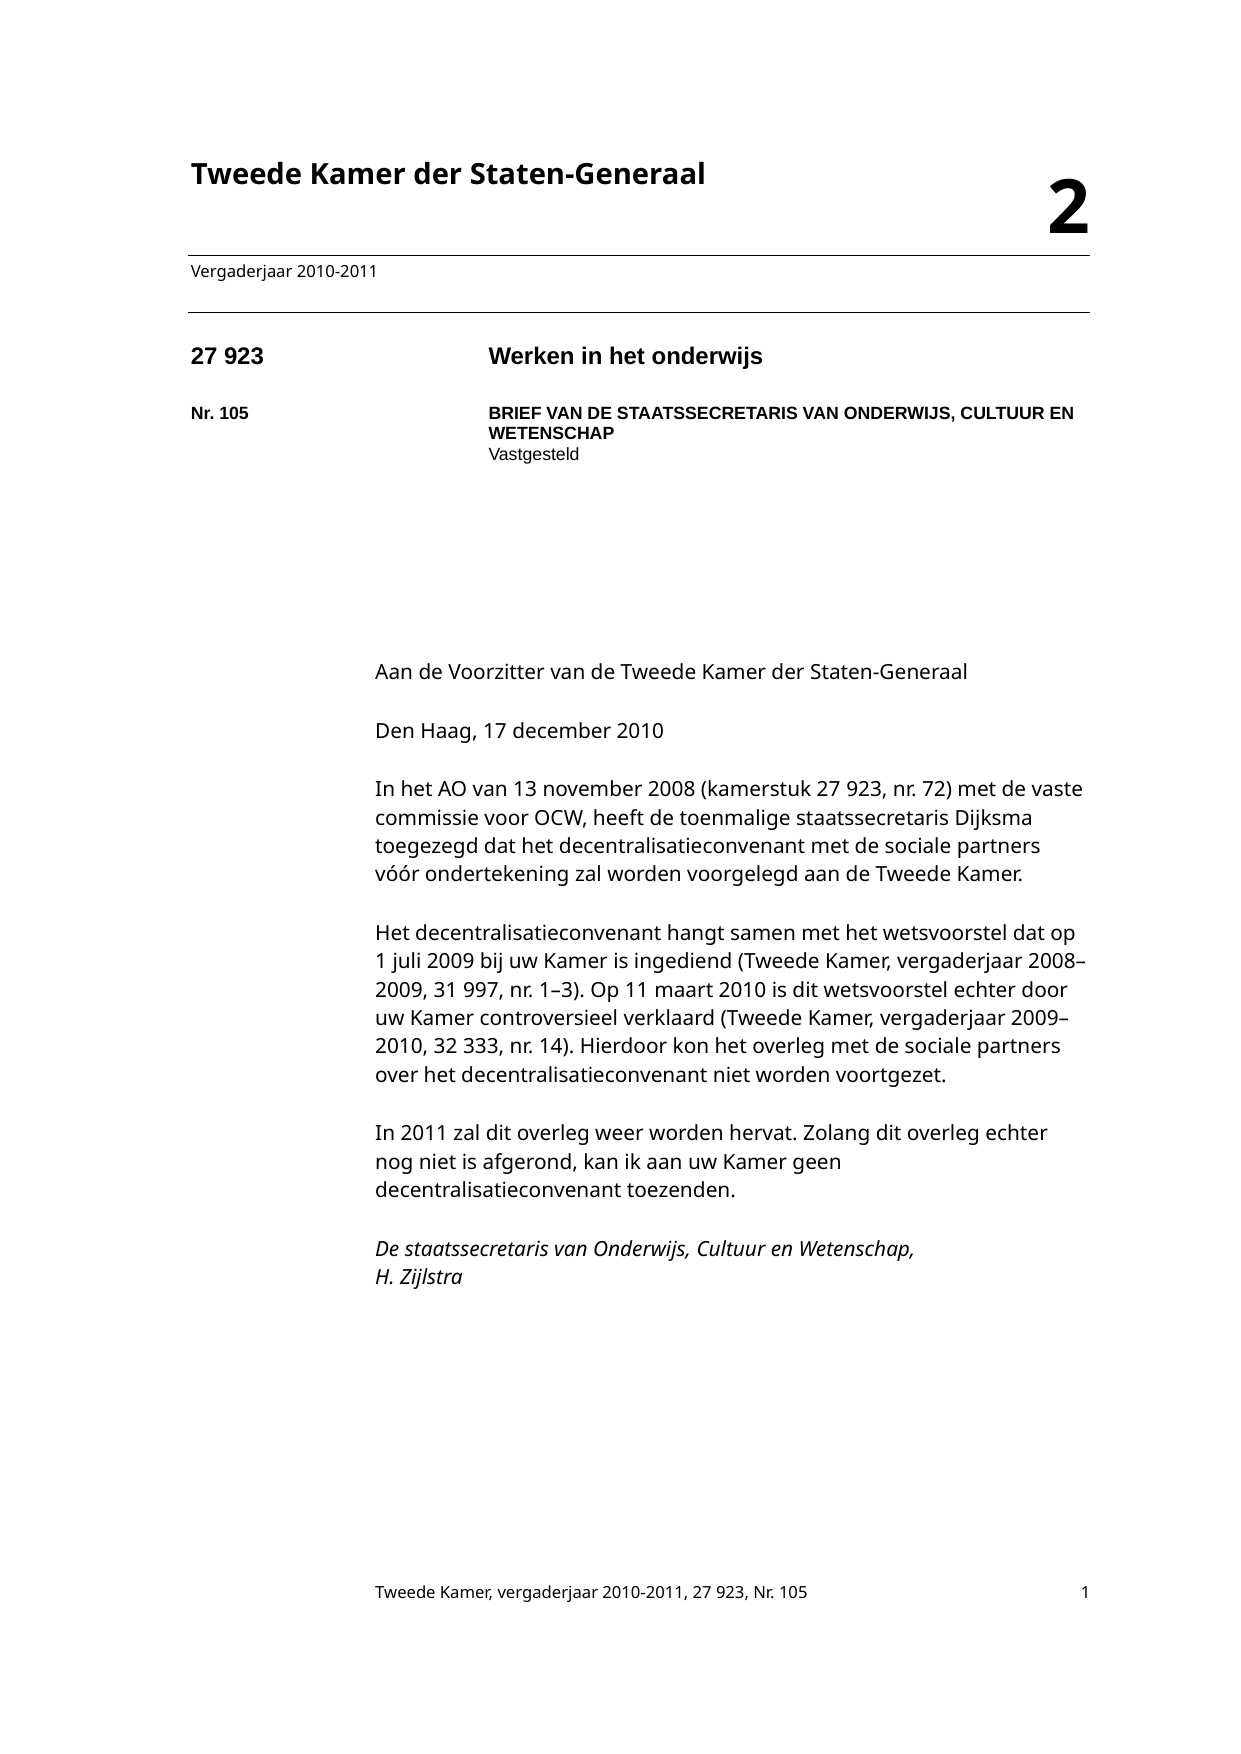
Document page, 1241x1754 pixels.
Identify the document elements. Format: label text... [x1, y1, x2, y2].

table_cell [188, 313, 485, 339]
table_cell [485, 313, 1090, 339]
text Aan de Voorzitter van de Tweede Kamer der Staten-Generaal [375, 657, 1090, 686]
text Het decentralisatieconvenant hangt samen met het wetsvoorstel dat op 1 juli 2009 bij uw Kamer is ingediend (Tweede Kamer, vergaderjaar 2008–2009, 31 997, nr. 1–3). Op 11 maart 2010 is dit wetsvoorstel echter door uw Kamer controversieel verklaard (Tweede Kamer, vergaderjaar 2009–2010, 32 333, nr. 14). Hierdoor kon het overleg met de sociale partners over het decentralisatieconvenant niet worden voortgezet. [375, 918, 1090, 1088]
text In 2011 zal dit overleg weer worden hervat. Zolang dit overleg echter nog niet is afgerond, kan ik aan uw Kamer geen decentralisatieconvenant toezenden. [375, 1118, 1090, 1204]
table_cell 27 923 [188, 339, 485, 399]
table_cell Werken in het onderwijs [485, 339, 1090, 399]
table_header Tweede Kamer der Staten-Generaal [188, 150, 909, 255]
text Den Haag, 17 december 2010 [375, 716, 1090, 744]
table_cell Vergaderjaar 2010-2011 [188, 256, 485, 312]
table_header 2 [910, 150, 1090, 255]
text In het AO van 13 november 2008 (kamerstuk 27 923, nr. 72) met de vaste commissie voor OCW, heeft de toenmalige staatssecretaris Dijksma toegezegd dat het decentralisatieconvenant met de sociale partners vóór ondertekening zal worden voorgelegd aan de Tweede Kamer. [375, 774, 1090, 888]
table_cell Nr. 105 [188, 399, 485, 539]
text De staatssecretaris van Onderwijs, Cultuur en Wetenschap, [375, 1234, 1090, 1262]
text H. Zijlstra [375, 1262, 1090, 1291]
table_cell BRIEF VAN DE STAATSSECRETARIS VAN ONDERWIJS, CULTUUR EN WETENSCHAP Vastgesteld [485, 399, 1090, 539]
table_cell [485, 256, 1090, 312]
